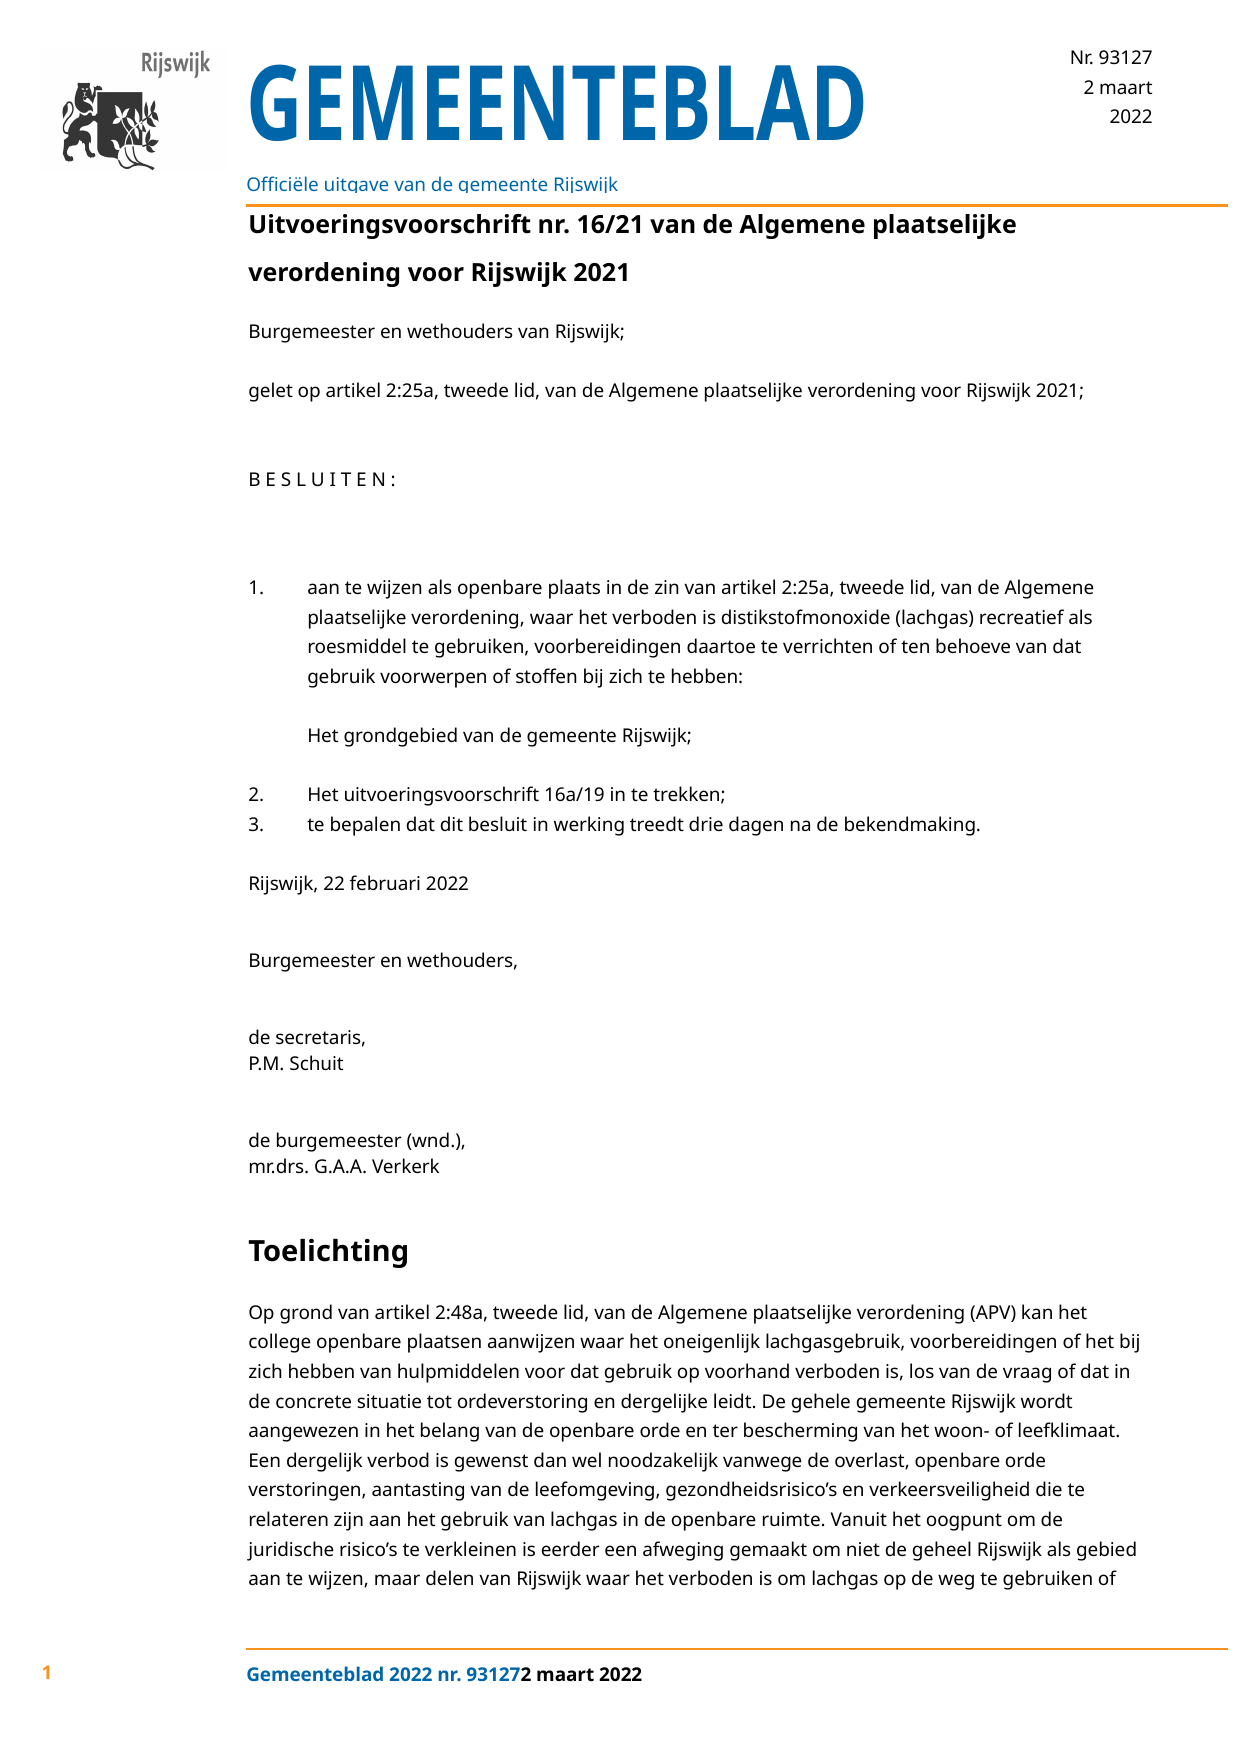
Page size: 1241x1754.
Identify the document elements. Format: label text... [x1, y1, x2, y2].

text Uitvoeringsvoorschrift nr. 16/21 van de Algemene plaatselijke verordening voor Rijswijk 2021 [248, 207, 1152, 288]
text Burgemeester en wethouders, [248, 947, 1152, 973]
picture [41, 47, 231, 172]
text Op grond van artikel 2:48a, tweede lid, van de Algemene plaatselijke verordening (APV) kan het college openbare plaatsen aanwijzen waar het oneigenlijk lachgasgebruik, voorbereidingen of het bij zich hebben van hulpmiddelen voor dat gebruik op voorhand verboden is, los van de vraag of dat in de concrete situatie tot ordeverstoring en dergelijke leidt. De gehele gemeente Rijswijk wordt aangewezen in het belang van de openbare orde en ter bescherming van het woon- of leefklimaat. Een dergelijk verbod is gewenst dan wel noodzakelijk vanwege de overlast, openbare orde verstoringen, aantasting van de leefomgeving, gezondheidsrisico’s en verkeersveiligheid die te relateren zijn aan het gebruik van lachgas in de openbare ruimte. Vanuit het oogpunt om de juridische risico’s te verkleinen is eerder een afweging gemaakt om niet de geheel Rijswijk als gebied aan te wijzen, maar delen van Rijswijk waar het verboden is om lachgas op de weg te gebruiken of [248, 1299, 1152, 1591]
text gelet op artikel 2:25a, tweede lid, van de Algemene plaatselijke verordening voor Rijswijk 2021; [248, 377, 1152, 403]
text mr.drs. G.A.A. Verkerk [248, 1153, 1152, 1179]
list Het uitvoeringsvoorschrift 16a/19 in te trekken; [248, 781, 1152, 807]
list te bepalen dat dit besluit in werking treedt drie dagen na de bekendmaking. [248, 811, 1152, 837]
list aan te wijzen als openbare plaats in de zin van artikel 2:25a, tweede lid, van de Algemene plaatselijke verordening, waar het verboden is distikstofmonoxide (lachgas) recreatief als roesmiddel te gebruiken, voorbereidingen daartoe te verrichten of ten behoeve van dat gebruik voorwerpen of stoffen bij zich te hebben: [248, 574, 1152, 689]
text Toelichting [248, 1230, 1152, 1270]
text de burgemeester (wnd.), [248, 1127, 1152, 1153]
text Rijswijk, 22 februari 2022 [248, 870, 1152, 896]
text P.M. Schuit [248, 1050, 1152, 1076]
list Het grondgebied van de gemeente Rijswijk; [248, 722, 1152, 748]
text B E S L U I T E N : [248, 466, 1152, 492]
text Burgemeester en wethouders van Rijswijk; [248, 318, 1152, 344]
text de secretaris, [248, 1024, 1152, 1050]
